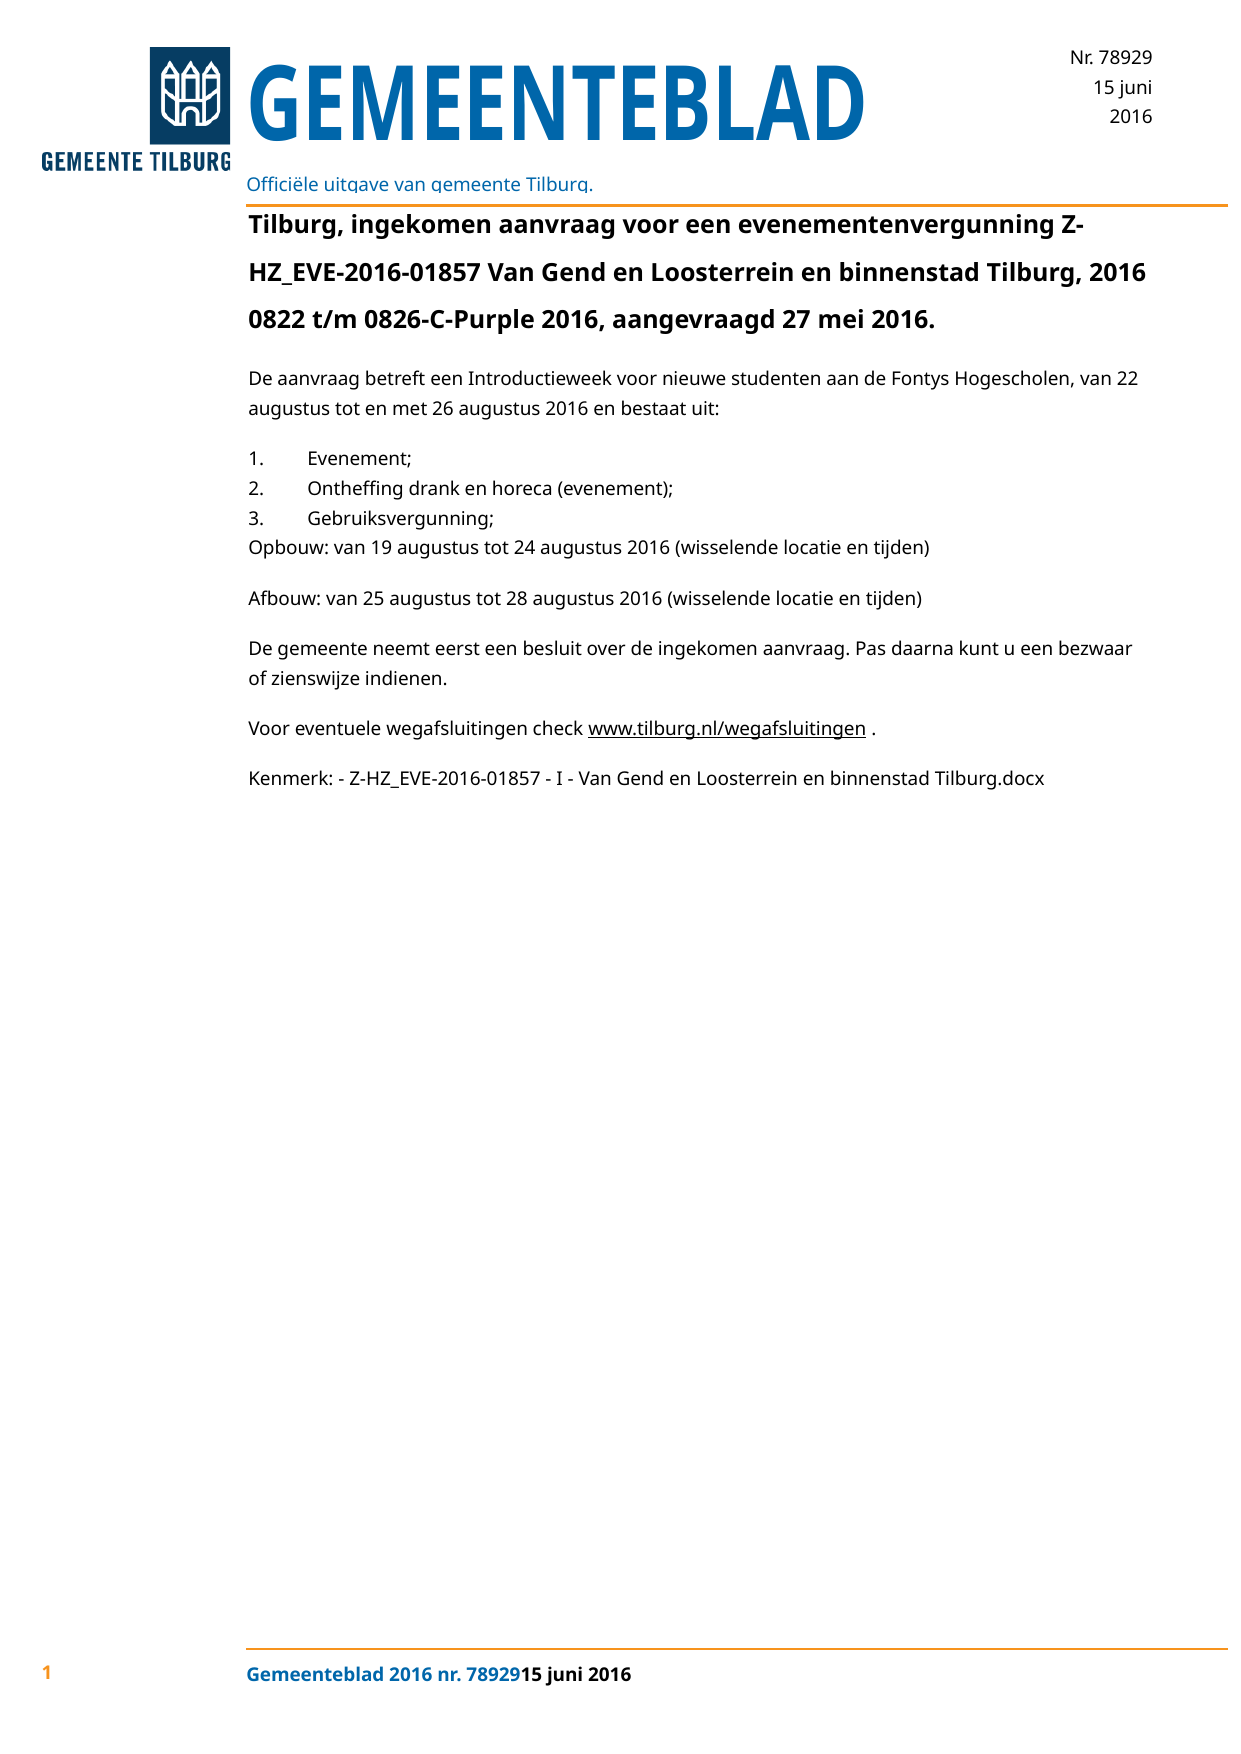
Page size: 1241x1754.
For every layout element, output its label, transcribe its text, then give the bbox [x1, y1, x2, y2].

text De gemeente neemt eerst een besluit over de ingekomen aanvraag. Pas daarna kunt u een bezwaar of zienswijze indienen. [248, 635, 1152, 690]
list Ontheffing drank en horeca (evenement); [248, 475, 1152, 501]
picture [41, 47, 231, 172]
text De aanvraag betreft een Introductieweek voor nieuwe studenten aan de Fontys Hogescholen, van 22 augustus tot en met 26 augustus 2016 en bestaat uit: [248, 366, 1152, 421]
text Opbouw: van 19 augustus tot 24 augustus 2016 (wisselende locatie en tijden) [248, 534, 1152, 560]
text Voor eventuele wegafsluitingen check www.tilburg.nl/wegafsluitingen . [248, 715, 1152, 741]
text Afbouw: van 25 augustus tot 28 augustus 2016 (wisselende locatie en tijden) [248, 585, 1152, 610]
text Kenmerk: - Z-HZ_EVE-2016-01857 - I - Van Gend en Loosterrein en binnenstad Tilburg.docx [248, 766, 1152, 791]
list Gebruiksvergunning; [248, 505, 1152, 530]
text Tilburg, ingekomen aanvraag voor een evenementenvergunning Z-HZ_EVE-2016-01857 Van Gend en Loosterrein en binnenstad Tilburg, 2016 0822 t/m 0826-C-Purple 2016, aangevraagd 27 mei 2016. [248, 207, 1152, 336]
list Evenement; [248, 446, 1152, 471]
